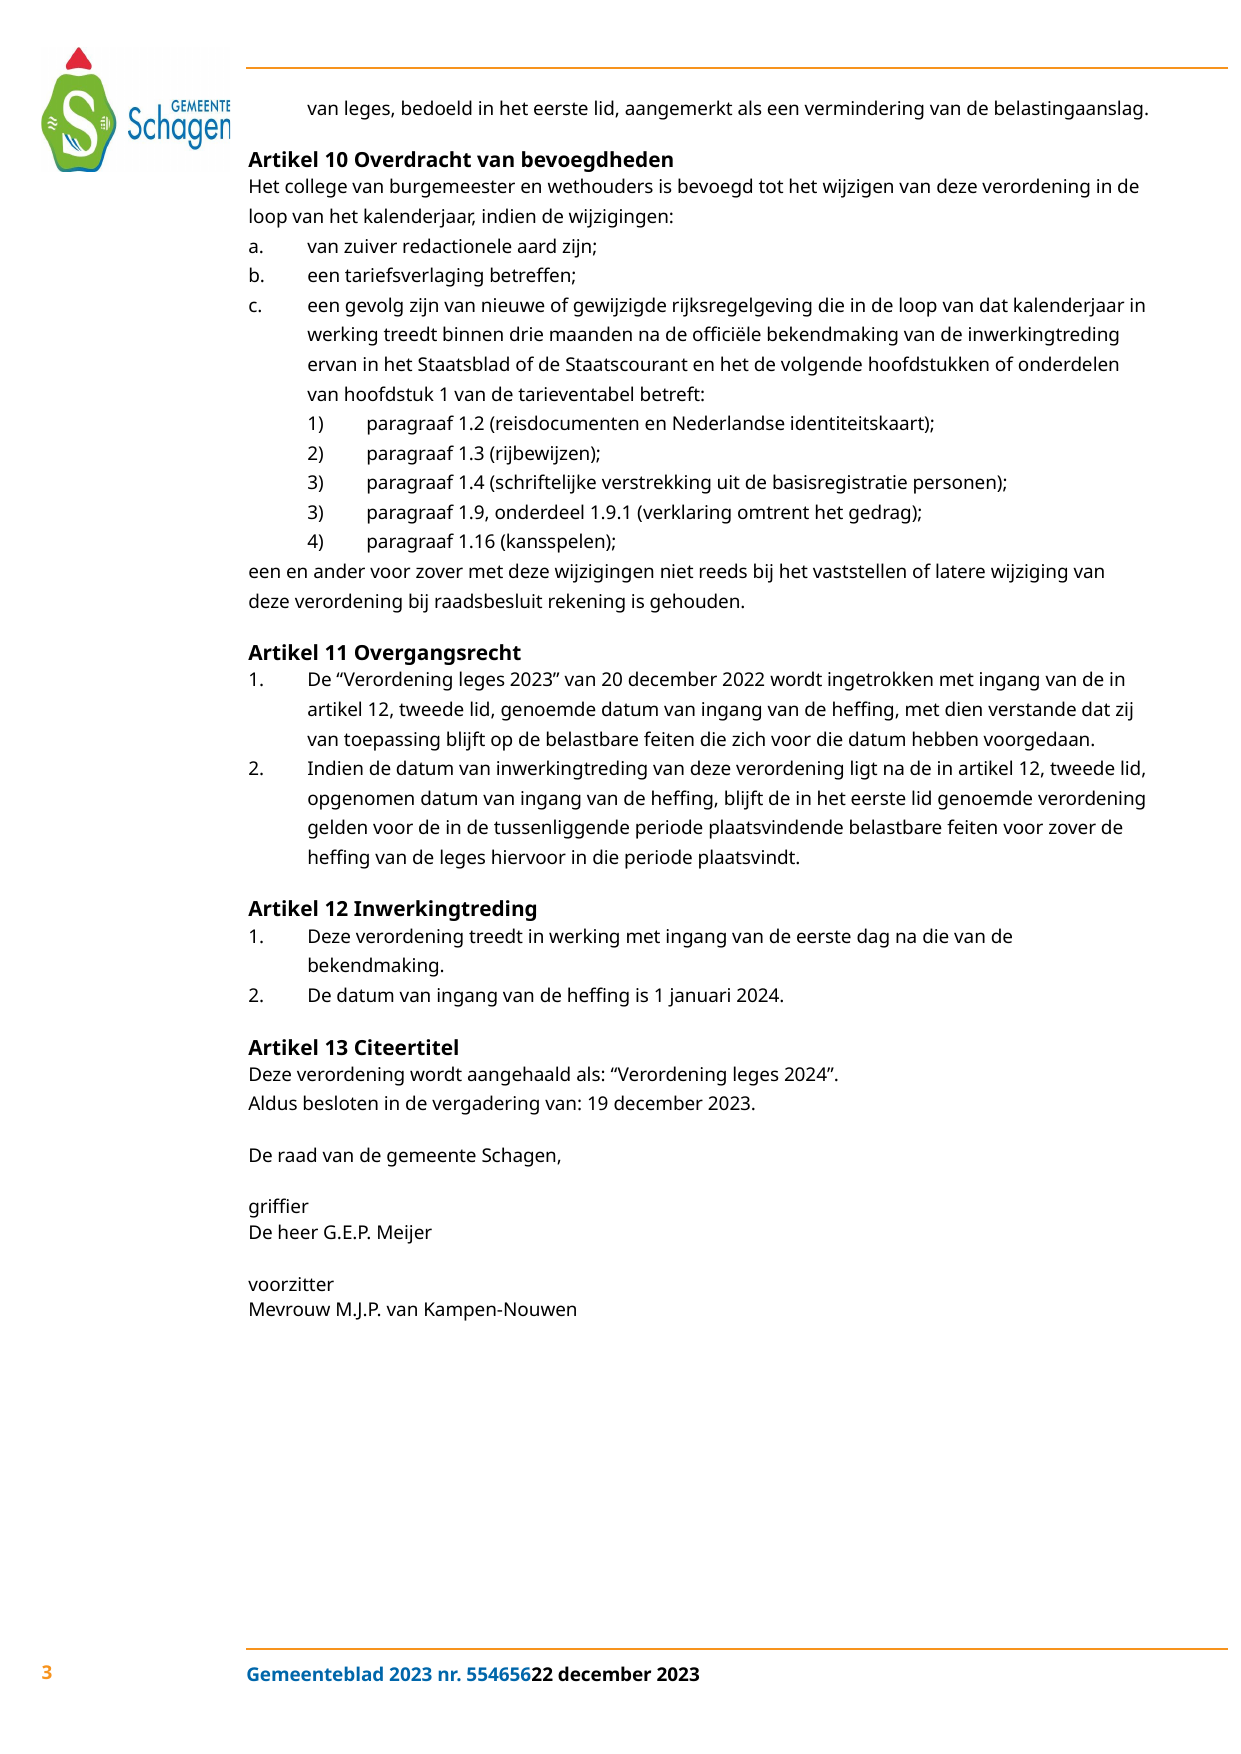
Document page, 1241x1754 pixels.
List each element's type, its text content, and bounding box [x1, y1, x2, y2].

text De raad van de gemeente Schagen, [248, 1142, 1152, 1168]
text Deze verordening wordt aangehaald als: “Verordening leges 2024”. [248, 1061, 1152, 1087]
picture [41, 47, 231, 172]
list een gevolg zijn van nieuwe of gewijzigde rijksregelgeving die in de loop van dat kalenderjaar in werking treedt binnen drie maanden na de officiële bekendmaking van de inwerkingtreding ervan in het Staatsblad of de Staatscourant en het de volgende hoofdstukken of onderdelen van hoofdstuk 1 van de tarieventabel betreft: [248, 292, 1152, 406]
list paragraaf 1.16 (kansspelen); [307, 529, 1152, 554]
text Artikel 11 Overgangsrecht [248, 638, 1152, 667]
text De heer G.E.P. Meijer [248, 1219, 1152, 1245]
list De datum van ingang van de heffing is 1 januari 2024. [248, 982, 1152, 1008]
list paragraaf 1.2 (reisdocumenten en Nederlandse identiteitskaart); [307, 410, 1152, 436]
list Deze verordening treedt in werking met ingang van de eerste dag na die van de bekendmaking. [248, 923, 1152, 978]
list De “Verordening leges 2023” van 20 december 2022 wordt ingetrokken met ingang van de in artikel 12, tweede lid, genoemde datum van ingang van de heffing, met dien verstande dat zij van toepassing blijft op de belastbare feiten die zich voor die datum hebben voorgedaan. [248, 667, 1152, 752]
text een en ander voor zover met deze wijzigingen niet reeds bij het vaststellen of latere wijziging van deze verordening bij raadsbesluit rekening is gehouden. [248, 558, 1152, 613]
text Artikel 12 Inwerkingtreding [248, 894, 1152, 923]
list van zuiver redactionele aard zijn; [248, 233, 1152, 258]
text Aldus besloten in de vergadering van: 19 december 2023. [248, 1091, 1152, 1116]
text Mevrouw M.J.P. van Kampen-Nouwen [248, 1296, 1152, 1322]
text griffier [248, 1193, 1152, 1219]
text Het college van burgemeester en wethouders is bevoegd tot het wijzigen van deze verordening in de loop van het kalenderjaar, indien de wijzigingen: [248, 174, 1152, 229]
text voorzitter [248, 1271, 1152, 1296]
list Indien de datum van inwerkingtreding van deze verordening ligt na de in artikel 12, tweede lid, opgenomen datum van ingang van de heffing, blijft de in het eerste lid genoemde verordening gelden voor de in de tussenliggende periode plaatsvindende belastbare feiten voor zover de heffing van de leges hiervoor in die periode plaatsvindt. [248, 755, 1152, 870]
text Artikel 10 Overdracht van bevoegdheden [248, 145, 1152, 174]
text Artikel 13 Citeertitel [248, 1033, 1152, 1061]
list paragraaf 1.4 (schriftelijke verstrekking uit de basisregistratie personen); [307, 469, 1152, 495]
list een tariefsverlaging betreffen; [248, 262, 1152, 288]
list van leges, bedoeld in het eerste lid, aangemerkt als een vermindering van de belastingaanslag. [248, 95, 1152, 121]
list paragraaf 1.9, onderdeel 1.9.1 (verklaring omtrent het gedrag); [307, 499, 1152, 525]
list paragraaf 1.3 (rijbewijzen); [307, 440, 1152, 466]
